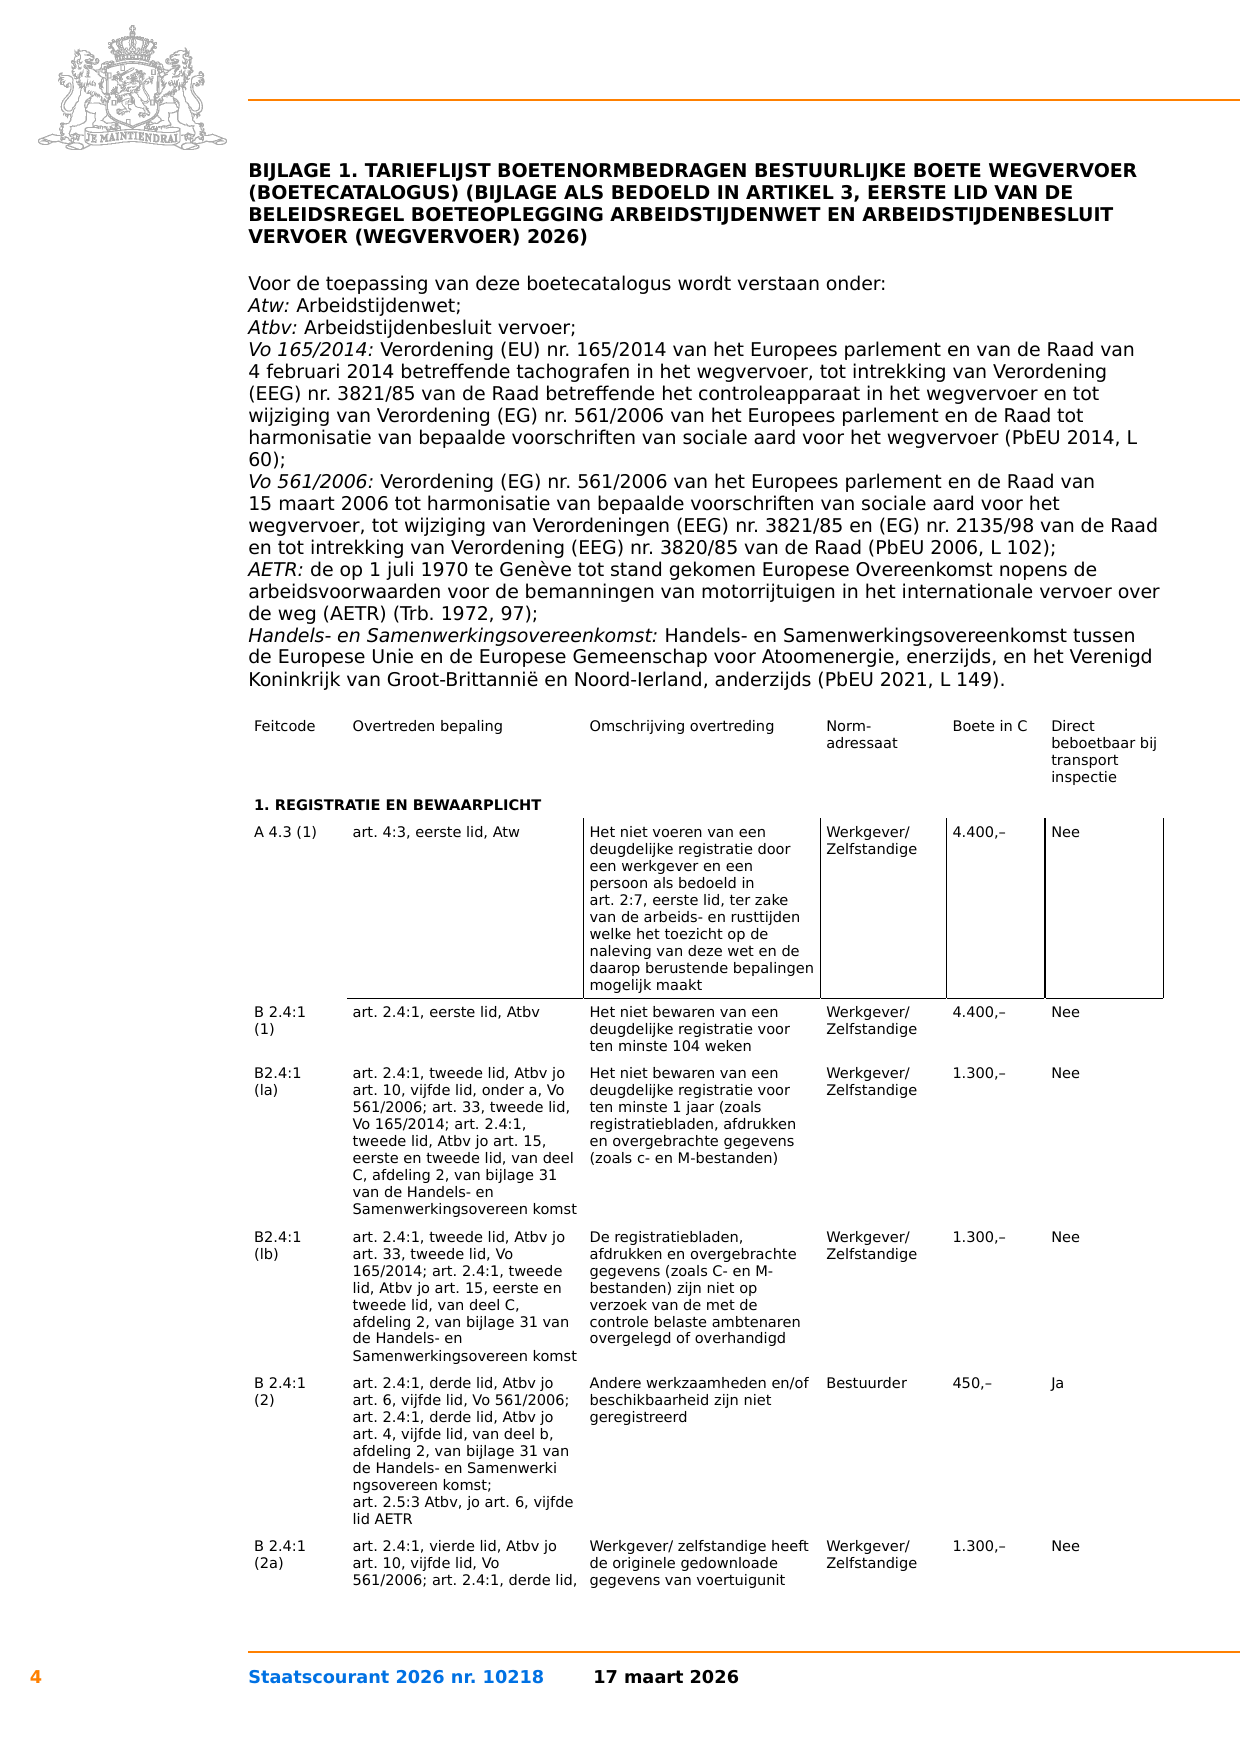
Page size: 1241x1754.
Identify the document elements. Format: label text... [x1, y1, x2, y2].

table_cell 1. REGISTRATIE EN BEWAARPLICHT [249, 792, 1163, 818]
table_cell 1.300,– [947, 1061, 1044, 1223]
text Atw: Arbeidstijdenwet; [248, 295, 1163, 317]
table_cell 1.300,– [947, 1224, 1044, 1369]
picture [38, 25, 227, 150]
table_cell Ja [1046, 1370, 1163, 1532]
table_cell Nee [1046, 999, 1163, 1059]
table_cell Werkgever/ Zelfstandige [821, 999, 946, 1059]
table_cell B 2.4:1 (1) [249, 999, 346, 1059]
table_cell Bestuurder [821, 1370, 946, 1532]
table_cell art. 2.4:1, tweede lid, Atbv jo art. 33, tweede lid, Vo 165/2014; art. 2.4:1, tweede lid, Atbv jo art. 15, eerste en tweede lid, van deel C, afdeling 2, van bijlage 31 van de Handels- en Samenwerkingsovereen komst [347, 1224, 583, 1369]
table_cell Werkgever/ Zelfstandige [821, 819, 946, 998]
table_cell Nee [1046, 1533, 1163, 1594]
table_header Boete in C [947, 713, 1044, 791]
text AETR: de op 1 juli 1970 te Genève tot stand gekomen Europese Overeenkomst nopens de arbeidsvoorwaarden voor de bemanningen van motorrijtuigen in het internationale vervoer over de weg (AETR) (Trb. 1972, 97); [248, 558, 1163, 624]
text Voor de toepassing van deze boetecatalogus wordt verstaan onder: [248, 273, 1163, 295]
subtitle BIJLAGE 1. TARIEFLIJST BOETENORMBEDRAGEN BESTUURLIJKE BOETE WEGVERVOER (BOETECATALOGUS) (BIJLAGE ALS BEDOELD IN ARTIKEL 3, EERSTE LID VAN DE BELEIDSREGEL BOETEOPLEGGING ARBEIDSTIJDENWET EN ARBEIDSTIJDENBESLUIT VERVOER (WEGVERVOER) 2026) [248, 160, 1163, 248]
table_header Direct beboetbaar bij transport inspectie [1046, 713, 1163, 791]
text Vo 561/2006: Verordening (EG) nr. 561/2006 van het Europees parlement en de Raad van 15 maart 2006 tot harmonisatie van bepaalde voorschriften van sociale aard voor het wegvervoer, tot wijziging van Verordeningen (EEG) nr. 3821/85 en (EG) nr. 2135/98 van de Raad en tot intrekking van Verordening (EEG) nr. 3820/85 van de Raad (PbEU 2006, L 102); [248, 471, 1163, 558]
table_cell Werkgever/ Zelfstandige [821, 1061, 946, 1223]
text Handels- en Samenwerkingsovereenkomst: Handels- en Samenwerkingsovereenkomst tussen de Europese Unie en de Europese Gemeenschap voor Atoomenergie, enerzijds, en het Verenigd Koninkrijk van Groot-Brittannië en Noord-Ierland, anderzijds (PbEU 2021, L 149). [248, 624, 1163, 690]
table_cell B 2.4:1 (2a) [249, 1533, 346, 1594]
table_cell Werkgever/ Zelfstandige [821, 1533, 946, 1594]
table_cell Nee [1046, 1061, 1163, 1223]
table_cell Het niet bewaren van een deugdelijke registratie voor ten minste 104 weken [584, 999, 820, 1059]
text Atbv: Arbeidstijdenbesluit vervoer; [248, 317, 1163, 339]
table_cell B2.4:1 (lb) [249, 1224, 346, 1369]
table_cell art. 2.4:1, tweede lid, Atbv jo art. 10, vijfde lid, onder a, Vo 561/2006; art. 33, tweede lid, Vo 165/2014; art. 2.4:1, tweede lid, Atbv jo art. 15, eerste en tweede lid, van deel C, afdeling 2, van bijlage 31 van de Handels- en Samenwerkingsovereen komst [347, 1061, 583, 1223]
table_cell Het niet voeren van een deugdelijke registratie door een werkgever en een persoon als bedoeld in art. 2:7, eerste lid, ter zake van de arbeids- en rusttijden welke het toezicht op de naleving van deze wet en de daarop berustende bepalingen mogelijk maakt [584, 819, 820, 998]
table_cell Nee [1046, 1224, 1163, 1369]
table_cell art. 2.4:1, derde lid, Atbv jo art. 6, vijfde lid, Vo 561/2006; art. 2.4:1, derde lid, Atbv jo art. 4, vijfde lid, van deel b, afdeling 2, van bijlage 31 van de Handels- en Samenwerki ngsovereen komst; art. 2.5:3 Atbv, jo art. 6, vijfde lid AETR [347, 1370, 583, 1532]
table_cell art. 4:3, eerste lid, Atw [347, 819, 583, 998]
table_cell Werkgever/ zelfstandige heeft de originele gedownloade gegevens van voertuigunit [584, 1533, 820, 1594]
table_cell De registratiebladen, afdrukken en overgebrachte gegevens (zoals C- en M-bestanden) zijn niet op verzoek van de met de controle belaste ambtenaren overgelegd of overhandigd [584, 1224, 820, 1369]
table_cell 4.400,– [947, 819, 1044, 998]
table_header Feitcode [249, 713, 346, 791]
table_cell B2.4:1 (la) [249, 1061, 346, 1223]
table_cell B 2.4:1 (2) [249, 1370, 346, 1532]
table_cell 1.300,– [947, 1533, 1044, 1594]
table_cell art. 2.4:1, eerste lid, Atbv [347, 999, 583, 1059]
table_cell 450,– [947, 1370, 1044, 1532]
table_cell 4.400,– [947, 999, 1044, 1059]
table_cell Andere werkzaamheden en/of beschikbaarheid zijn niet geregistreerd [584, 1370, 820, 1532]
table_cell art. 2.4:1, vierde lid, Atbv jo art. 10, vijfde lid, Vo 561/2006; art. 2.4:1, derde lid, [347, 1533, 583, 1594]
text Vo 165/2014: Verordening (EU) nr. 165/2014 van het Europees parlement en van de Raad van 4 februari 2014 betreffende tachografen in het wegvervoer, tot intrekking van Verordening (EEG) nr. 3821/85 van de Raad betreffende het controleapparaat in het wegvervoer en tot wijziging van Verordening (EG) nr. 561/2006 van het Europees parlement en de Raad tot harmonisatie van bepaalde voorschriften van sociale aard voor het wegvervoer (PbEU 2014, L 60); [248, 339, 1163, 471]
table_header Norm-adressaat [821, 713, 946, 791]
table_header Overtreden bepaling [347, 713, 583, 791]
table_header Omschrijving overtreding [584, 713, 820, 791]
table_cell A 4.3 (1) [249, 819, 346, 998]
table_cell Werkgever/ Zelfstandige [821, 1224, 946, 1369]
table_cell Nee [1046, 819, 1163, 998]
table_cell Het niet bewaren van een deugdelijke registratie voor ten minste 1 jaar (zoals registratiebladen, afdrukken en overgebrachte gegevens (zoals c- en M-bestanden) [584, 1061, 820, 1223]
